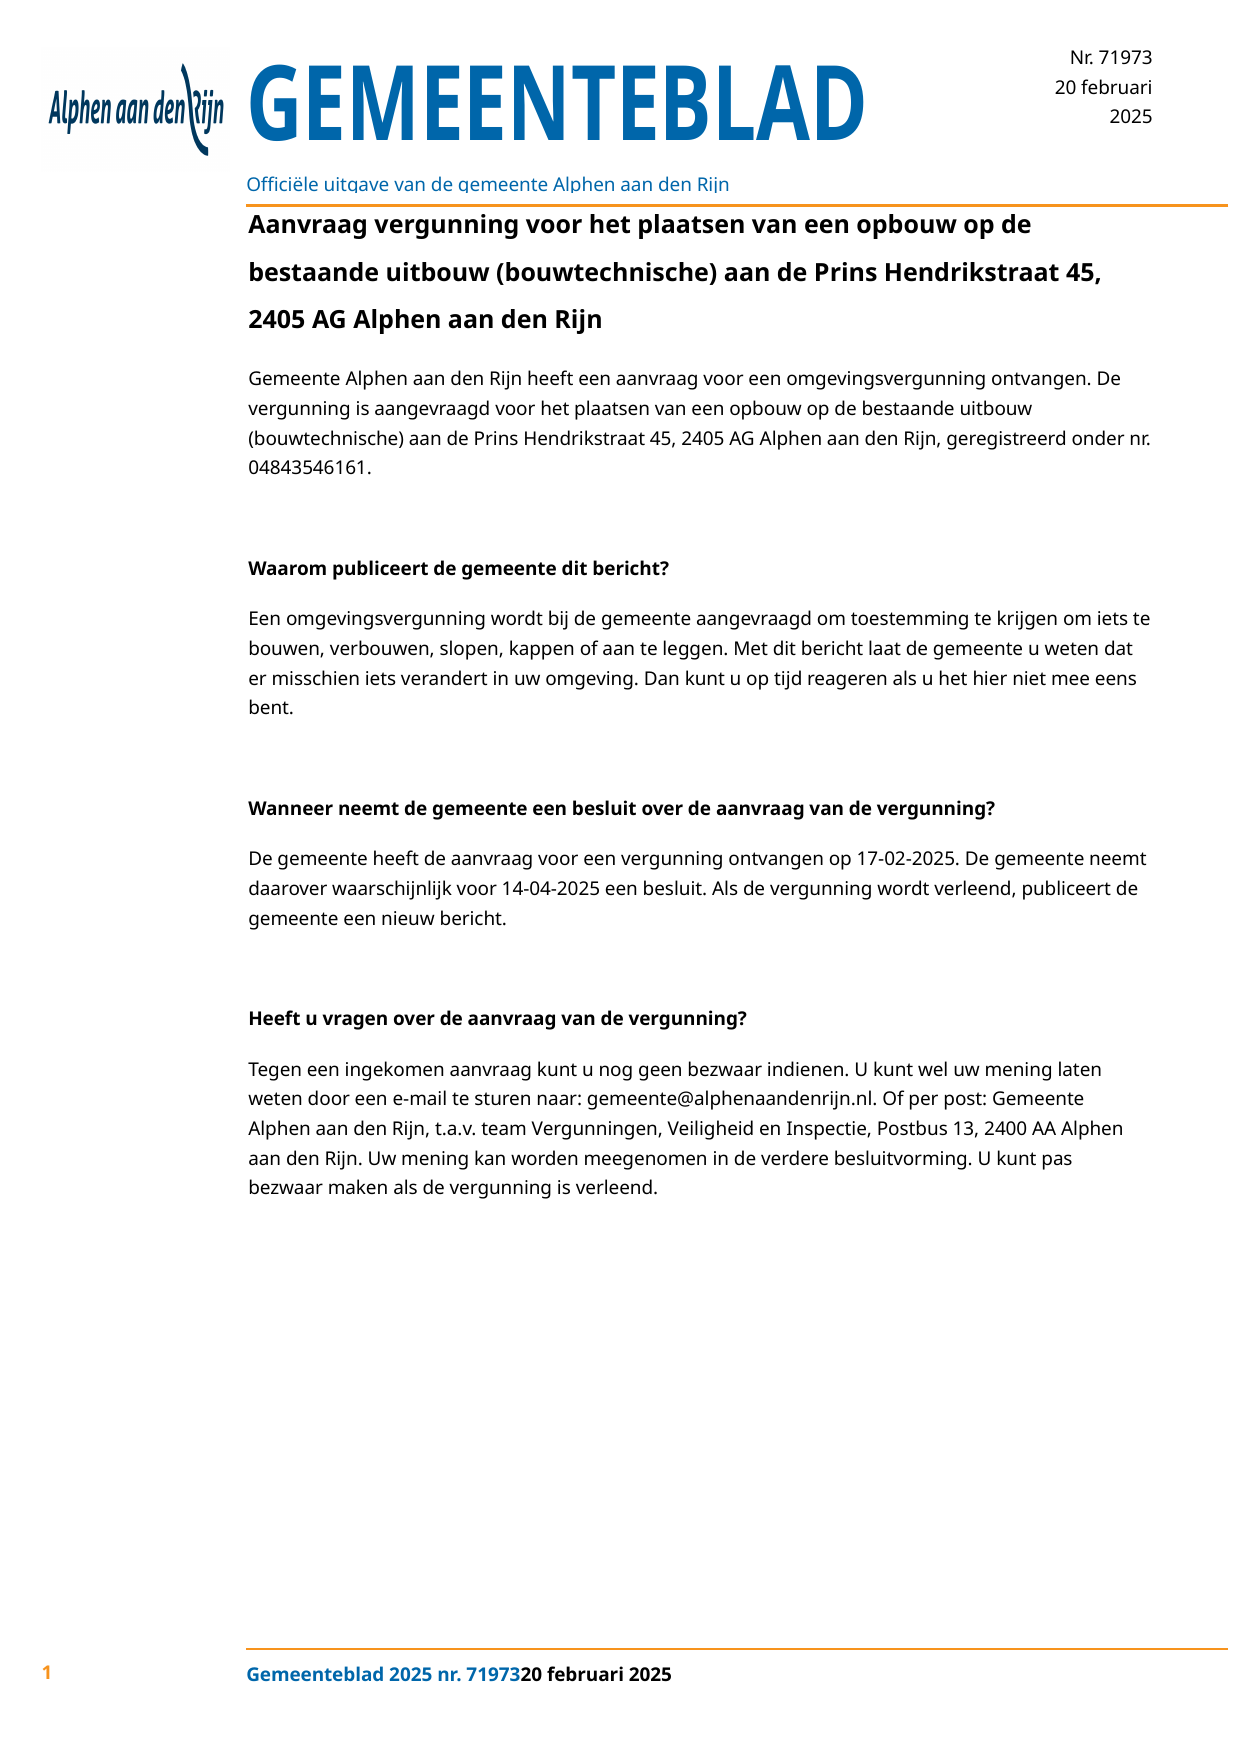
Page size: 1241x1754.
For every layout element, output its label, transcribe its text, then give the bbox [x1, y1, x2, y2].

text Een omgevingsvergunning wordt bij de gemeente aangevraagd om toestemming te krijgen om iets te bouwen, verbouwen, slopen, kappen of aan te leggen. Met dit bericht laat de gemeente u weten dat er misschien iets verandert in uw omgeving. Dan kunt u op tijd reageren als u het hier niet mee eens bent. [248, 606, 1152, 720]
text De gemeente heeft de aanvraag voor een vergunning ontvangen op 17-02-2025. De gemeente neemt daarover waarschijnlijk voor 14-04-2025 een besluit. Als de vergunning wordt verleend, publiceert de gemeente een nieuw bericht. [248, 846, 1152, 930]
text Gemeente Alphen aan den Rijn heeft een aanvraag voor een omgevingsvergunning ontvangen. De vergunning is aangevraagd voor het plaatsen van een opbouw op de bestaande uitbouw (bouwtechnische) aan de Prins Hendrikstraat 45, 2405 AG Alphen aan den Rijn, geregistreerd onder nr. 04843546161. [248, 366, 1152, 480]
text Heeft u vragen over de aanvraag van de vergunning? [248, 1006, 1152, 1031]
text Wanneer neemt de gemeente een besluit over de aanvraag van de vergunning? [248, 795, 1152, 821]
text Waarom publiceert de gemeente dit bericht? [248, 555, 1152, 581]
text Aanvraag vergunning voor het plaatsen van een opbouw op de bestaande uitbouw (bouwtechnische) aan de Prins Hendrikstraat 45, 2405 AG Alphen aan den Rijn [248, 207, 1152, 336]
picture [41, 47, 231, 172]
text Tegen een ingekomen aanvraag kunt u nog geen bezwaar indienen. U kunt wel uw mening laten weten door een e-mail te sturen naar: gemeente@alphenaandenrijn.nl. Of per post: Gemeente Alphen aan den Rijn, t.a.v. team Vergunningen, Veiligheid en Inspectie, Postbus 13, 2400 AA Alphen aan den Rijn. Uw mening kan worden meegenomen in de verdere besluitvorming. U kunt pas bezwaar maken als de vergunning is verleend. [248, 1056, 1152, 1200]
